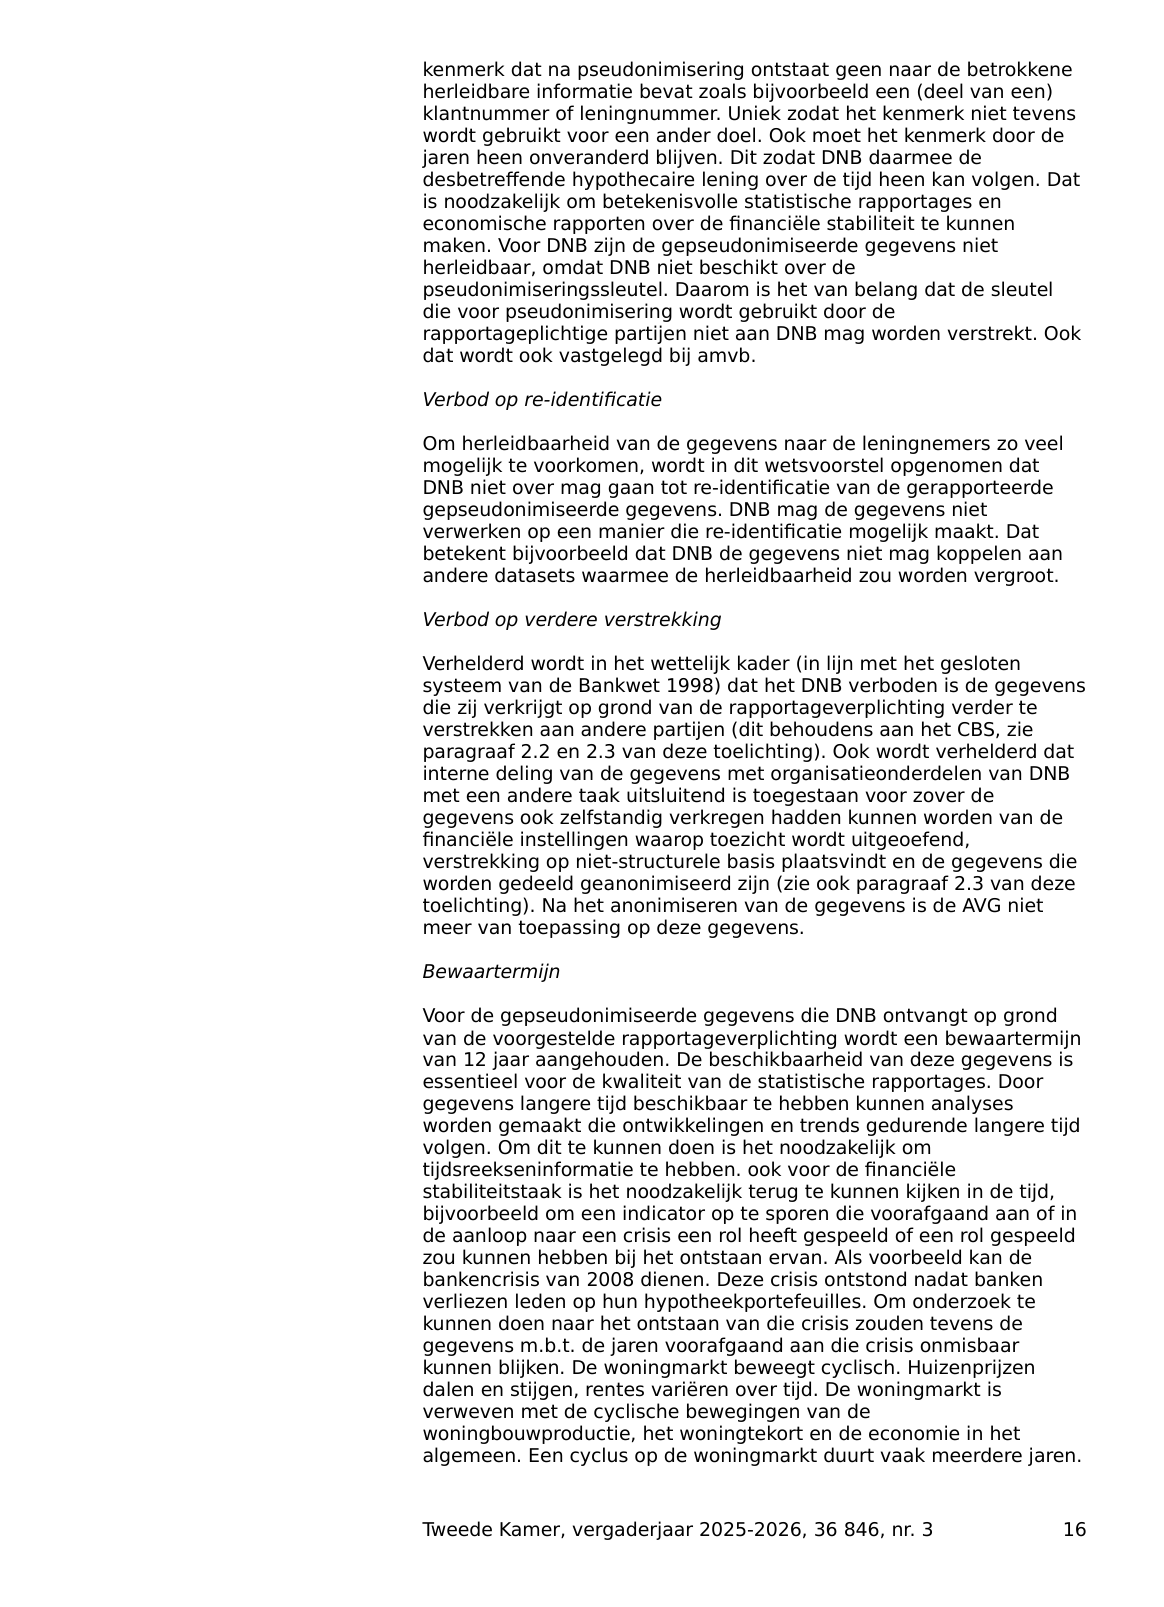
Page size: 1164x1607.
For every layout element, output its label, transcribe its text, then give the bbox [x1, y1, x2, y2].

text Verhelderd wordt in het wettelijk kader (in lijn met het gesloten systeem van de Bankwet 1998) dat het DNB verboden is de gegevens die zij verkrijgt op grond van de rapportageverplichting verder te verstrekken aan andere partijen (dit behoudens aan het CBS, zie paragraaf 2.2 en 2.3 van deze toelichting). Ook wordt verhelderd dat interne deling van de gegevens met organisatieonderdelen van DNB met een andere taak uitsluitend is toegestaan voor zover de gegevens ook zelfstandig verkregen hadden kunnen worden van de financiële instellingen waarop toezicht wordt uitgeoefend, verstrekking op niet-structurele basis plaatsvindt en de gegevens die worden gedeeld geanonimiseerd zijn (zie ook paragraaf 2.3 van deze toelichting). Na het anonimiseren van de gegevens is de AVG niet meer van toepassing op deze gegevens. [422, 653, 1087, 939]
subtitle Bewaartermijn [422, 961, 1087, 983]
subtitle Verbod op re-identificatie [422, 389, 1087, 411]
text Om herleidbaarheid van de gegevens naar de leningnemers zo veel mogelijk te voorkomen, wordt in dit wetsvoorstel opgenomen dat DNB niet over mag gaan tot re-identificatie van de gerapporteerde gepseudonimiseerde gegevens. DNB mag de gegevens niet verwerken op een manier die re-identificatie mogelijk maakt. Dat betekent bijvoorbeeld dat DNB de gegevens niet mag koppelen aan andere datasets waarmee de herleidbaarheid zou worden vergroot. [422, 433, 1087, 587]
subtitle Verbod op verdere verstrekking [422, 609, 1087, 631]
text Voor de gepseudonimiseerde gegevens die DNB ontvangt op grond van de voorgestelde rapportageverplichting wordt een bewaartermijn van 12 jaar aangehouden. De beschikbaarheid van deze gegevens is essentieel voor de kwaliteit van de statistische rapportages. Door gegevens langere tijd beschikbaar te hebben kunnen analyses worden gemaakt die ontwikkelingen en trends gedurende langere tijd volgen. Om dit te kunnen doen is het noodzakelijk om tijdsreekseninformatie te hebben. ook voor de financiële stabiliteitstaak is het noodzakelijk terug te kunnen kijken in de tijd, bijvoorbeeld om een indicator op te sporen die voorafgaand aan of in de aanloop naar een crisis een rol heeft gespeeld of een rol gespeeld zou kunnen hebben bij het ontstaan ervan. Als voorbeeld kan de bankencrisis van 2008 dienen. Deze crisis ontstond nadat banken verliezen leden op hun hypotheekportefeuilles. Om onderzoek te kunnen doen naar het ontstaan van die crisis zouden tevens de gegevens m.b.t. de jaren voorafgaand aan die crisis onmisbaar kunnen blijken. De woningmarkt beweegt cyclisch. Huizenprijzen dalen en stijgen, rentes variëren over tijd. De woningmarkt is verweven met de cyclische bewegingen van de woningbouwproductie, het woningtekort en de economie in het algemeen. Een cyclus op de woningmarkt duurt vaak meerdere jaren. [422, 1005, 1087, 1467]
text kenmerk dat na pseudonimisering ontstaat geen naar de betrokkene herleidbare informatie bevat zoals bijvoorbeeld een (deel van een) klantnummer of leningnummer. Uniek zodat het kenmerk niet tevens wordt gebruikt voor een ander doel. Ook moet het kenmerk door de jaren heen onveranderd blijven. Dit zodat DNB daarmee de desbetreffende hypothecaire lening over de tijd heen kan volgen. Dat is noodzakelijk om betekenisvolle statistische rapportages en economische rapporten over de financiële stabiliteit te kunnen maken. Voor DNB zijn de gepseudonimiseerde gegevens niet herleidbaar, omdat DNB niet beschikt over de pseudonimiseringssleutel. Daarom is het van belang dat de sleutel die voor pseudonimisering wordt gebruikt door de rapportageplichtige partijen niet aan DNB mag worden verstrekt. Ook dat wordt ook vastgelegd bij amvb. [422, 59, 1087, 367]
